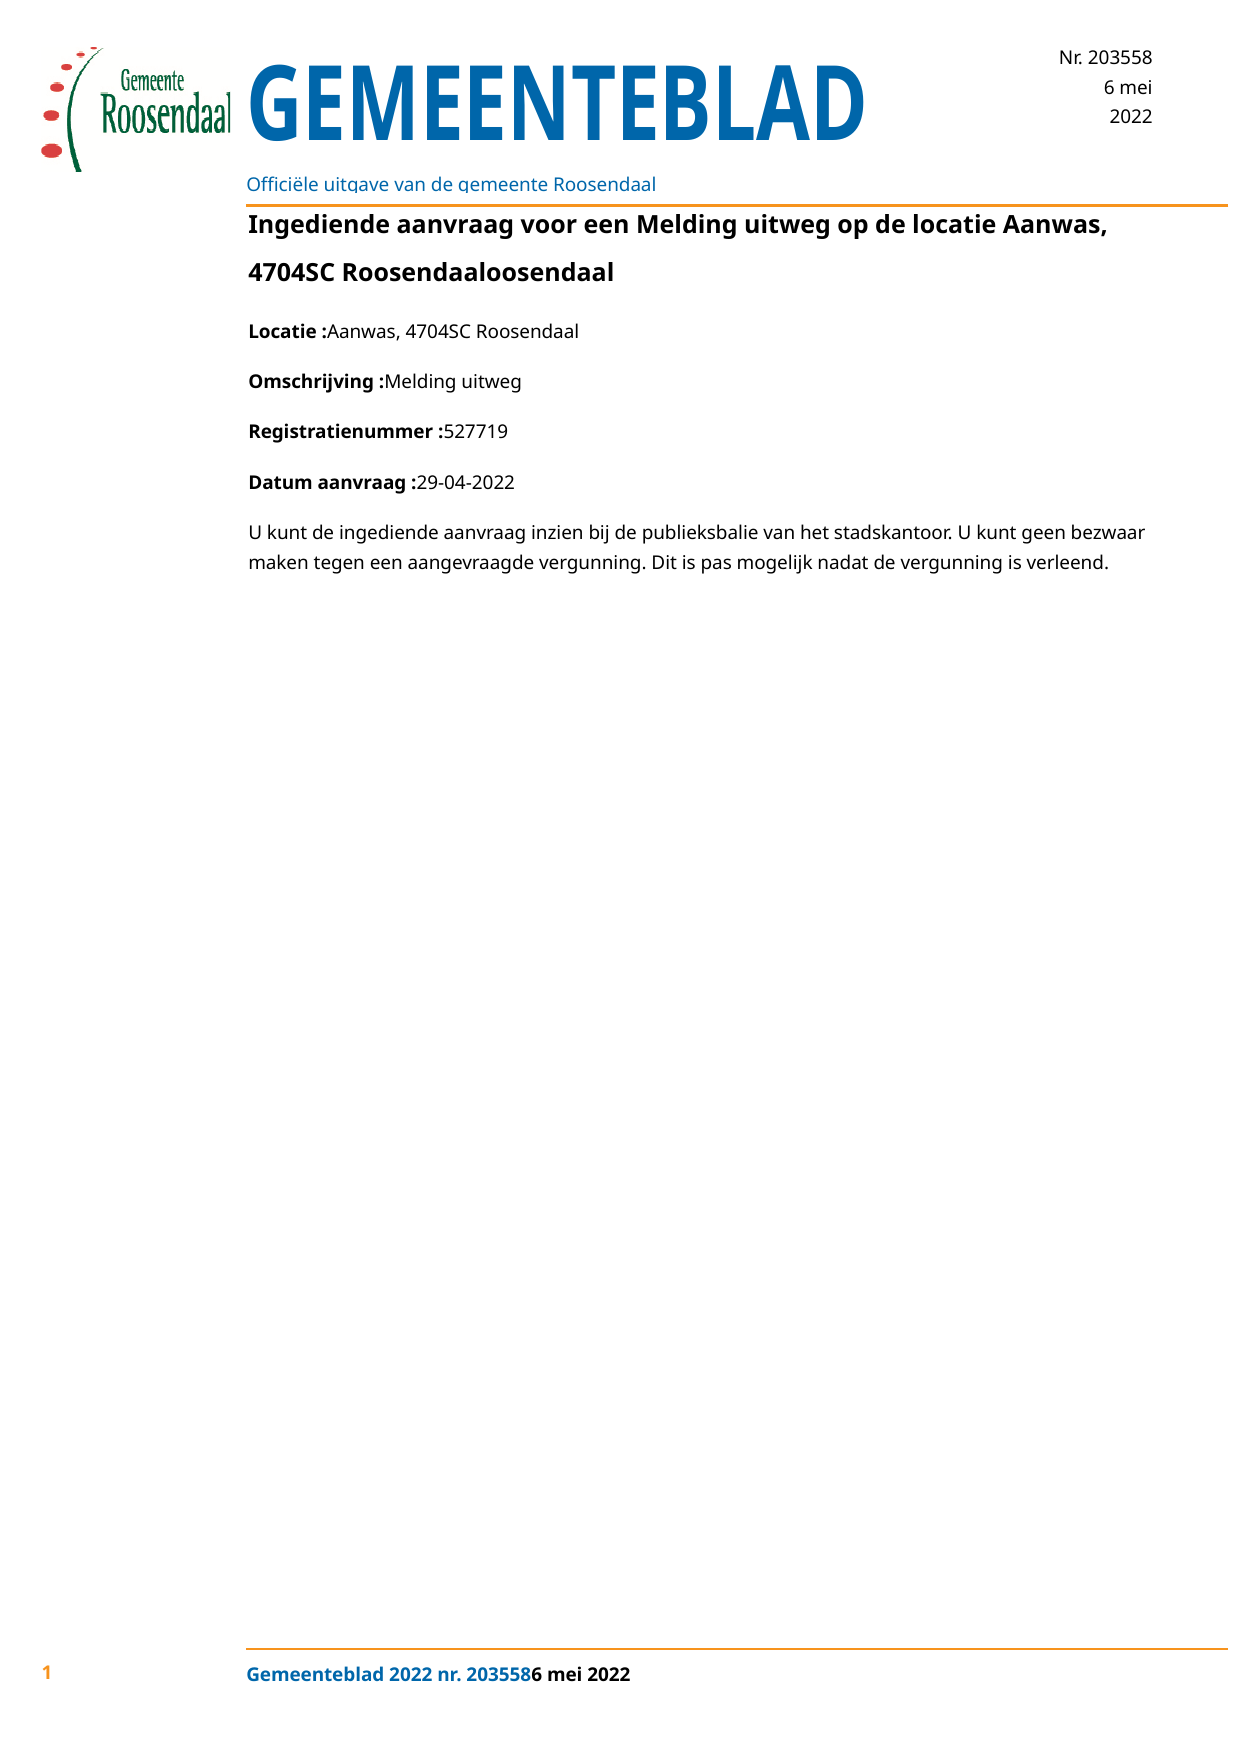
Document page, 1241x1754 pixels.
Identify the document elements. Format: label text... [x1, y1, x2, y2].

text Registratienummer :527719 [248, 419, 1152, 444]
text U kunt de ingediende aanvraag inzien bij de publieksbalie van het stadskantoor. U kunt geen bezwaar maken tegen een aangevraagde vergunning. Dit is pas mogelijk nadat de vergunning is verleend. [248, 519, 1152, 575]
picture [41, 47, 231, 172]
text Ingediende aanvraag voor een Melding uitweg op de locatie Aanwas, 4704SC Roosendaaloosendaal [248, 207, 1152, 288]
text Datum aanvraag :29-04-2022 [248, 469, 1152, 495]
text Locatie :Aanwas, 4704SC Roosendaal [248, 318, 1152, 344]
text Omschrijving :Melding uitweg [248, 368, 1152, 394]
